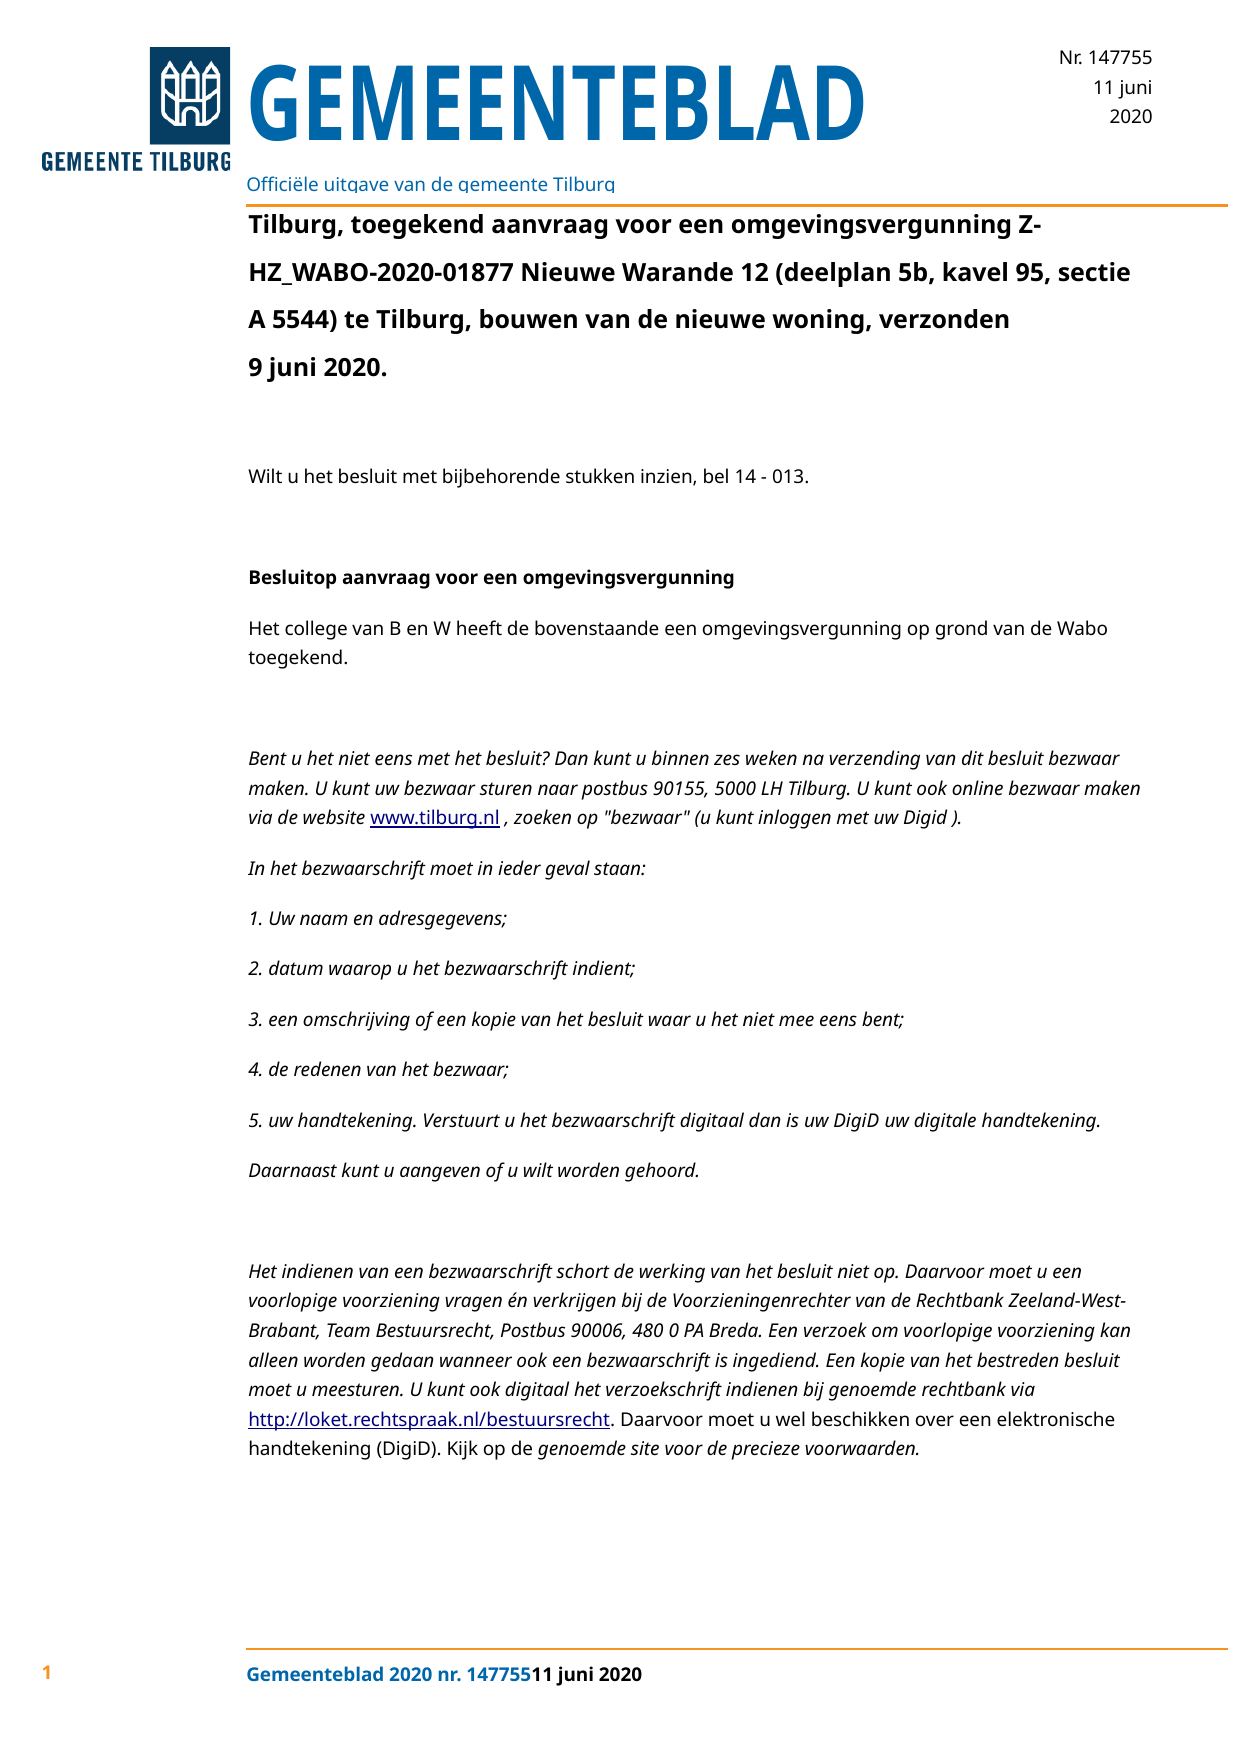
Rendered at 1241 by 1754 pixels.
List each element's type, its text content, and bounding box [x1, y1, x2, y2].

text 1. Uw naam en adresgegevens; [248, 905, 1152, 931]
text Daarnaast kunt u aangeven of u wilt worden gehoord. [248, 1157, 1152, 1183]
text Bent u het niet eens met het besluit? Dan kunt u binnen zes weken na verzending van dit besluit bezwaar maken. U kunt uw bezwaar sturen naar postbus 90155, 5000 LH Tilburg. U kunt ook online bezwaar maken via de website www.tilburg.nl , zoeken op "bezwaar" (u kunt inloggen met uw Digid ). [248, 745, 1152, 830]
text Besluitop aanvraag voor een omgevingsvergunning [248, 564, 1152, 590]
text In het bezwaarschrift moet in ieder geval staan: [248, 855, 1152, 881]
text Tilburg, toegekend aanvraag voor een omgevingsvergunning Z-HZ_WABO-2020-01877 Nieuwe Warande 12 (deelplan 5b, kavel 95, sectie A 5544) te Tilburg, bouwen van de nieuwe woning, verzonden 9 juni 2020. [248, 207, 1152, 384]
text 4. de redenen van het bezwaar; [248, 1056, 1152, 1082]
text Het college van B en W heeft de bovenstaande een omgevingsvergunning op grond van de Wabo toegekend. [248, 615, 1152, 670]
text 3. een omschrijving of een kopie van het besluit waar u het niet mee eens bent; [248, 1006, 1152, 1032]
text 2. datum waarop u het bezwaarschrift indient; [248, 956, 1152, 981]
text Wilt u het besluit met bijbehorende stukken inzien, bel 14 - 013. [248, 463, 1152, 489]
text 5. uw handtekening. Verstuurt u het bezwaarschrift digitaal dan is uw DigiD uw digitale handtekening. [248, 1107, 1152, 1133]
text Het indienen van een bezwaarschrift schort de werking van het besluit niet op. Daarvoor moet u een voorlopige voorziening vragen én verkrijgen bij de Voorzieningenrechter van de Rechtbank Zeeland-West-Brabant, Team Bestuursrecht, Postbus 90006, 480 0 PA Breda. Een verzoek om voorlopige voorziening kan alleen worden gedaan wanneer ook een bezwaarschrift is ingediend. Een kopie van het bestreden besluit moet u meesturen. U kunt ook digitaal het verzoekschrift indienen bij genoemde rechtbank via http://loket.rechtspraak.nl/bestuursrecht. Daarvoor moet u wel beschikken over een elektronische handtekening (DigiD). Kijk op de genoemde site voor de precieze voorwaarden. [248, 1258, 1152, 1461]
picture [41, 47, 231, 172]
